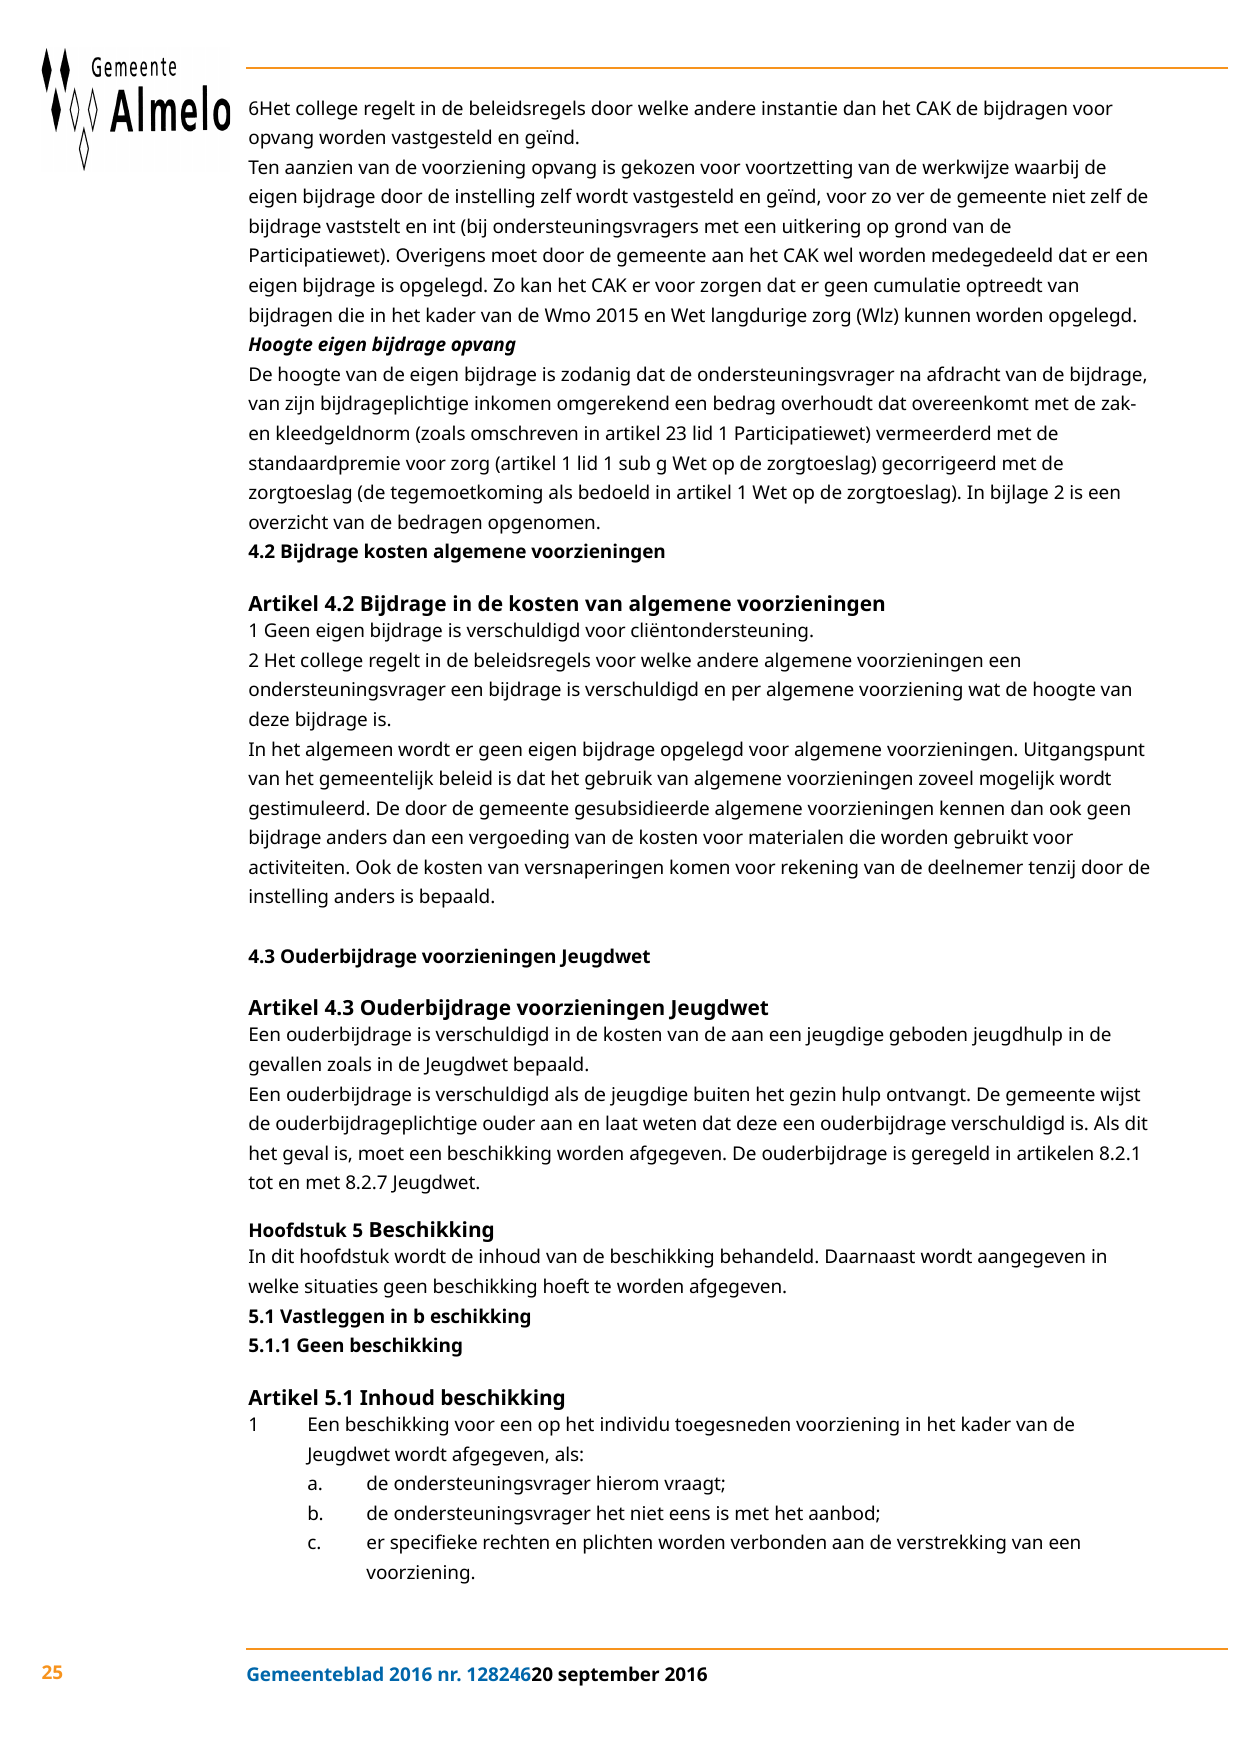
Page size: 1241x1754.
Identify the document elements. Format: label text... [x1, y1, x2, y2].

text Ten aanzien van de voorziening opvang is gekozen voor voortzetting van de werkwijze waarbij de eigen bijdrage door de instelling zelf wordt vastgesteld en geïnd, voor zo ver de gemeente niet zelf de bijdrage vaststelt en int (bij ondersteuningsvragers met een uitkering op grond van de Participatiewet). Overigens moet door de gemeente aan het CAK wel worden medegedeeld dat er een eigen bijdrage is opgelegd. Zo kan het CAK er voor zorgen dat er geen cumulatie optreedt van bijdragen die in het kader van de Wmo 2015 en Wet langdurige zorg (Wlz) kunnen worden opgelegd. [248, 154, 1152, 328]
text 4.3 Ouderbijdrage voorzieningen Jeugdwet [248, 943, 1152, 968]
text Een ouderbijdrage is verschuldigd in de kosten van de aan een jeugdige geboden jeugdhulp in de gevallen zoals in de Jeugdwet bepaald. [248, 1022, 1152, 1077]
text 1 Geen eigen bijdrage is verschuldigd voor cliëntondersteuning. [248, 617, 1152, 643]
text Artikel 5.1 Inhoud beschikking [248, 1383, 1152, 1411]
text In het algemeen wordt er geen eigen bijdrage opgelegd voor algemene voorzieningen. Uitgangspunt van het gemeentelijk beleid is dat het gebruik van algemene voorzieningen zoveel mogelijk wordt gestimuleerd. De door de gemeente gesubsidieerde algemene voorzieningen kennen dan ook geen bijdrage anders dan een vergoeding van de kosten voor materialen die worden gebruikt voor activiteiten. Ook de kosten van versnaperingen komen voor rekening van de deelnemer tenzij door de instelling anders is bepaald. [248, 736, 1152, 909]
text In dit hoofdstuk wordt de inhoud van de beschikking behandeld. Daarnaast wordt aangegeven in welke situaties geen beschikking hoeft te worden afgegeven. [248, 1244, 1152, 1299]
list de ondersteuningsvrager hierom vraagt; [307, 1470, 1152, 1496]
list de ondersteuningsvrager het niet eens is met het aanbod; [307, 1500, 1152, 1526]
text Hoogte eigen bijdrage opvang [248, 331, 1152, 357]
text 4.2 Bijdrage kosten algemene voorzieningen [248, 538, 1152, 564]
text Artikel 4.3 Ouderbijdrage voorzieningen Jeugdwet [248, 993, 1152, 1022]
text 2 Het college regelt in de beleidsregels voor welke andere algemene voorzieningen een ondersteuningsvrager een bijdrage is verschuldigd en per algemene voorziening wat de hoogte van deze bijdrage is. [248, 647, 1152, 732]
list er specifieke rechten en plichten worden verbonden aan de verstrekking van een voorziening. [307, 1529, 1152, 1585]
text Hoofdstuk 5 Beschikking [248, 1215, 1152, 1244]
text Artikel 4.2 Bijdrage in de kosten van algemene voorzieningen [248, 589, 1152, 617]
text 5.1 Vastleggen in b eschikking [248, 1303, 1152, 1328]
text De hoogte van de eigen bijdrage is zodanig dat de ondersteuningsvrager na afdracht van de bijdrage, van zijn bijdrageplichtige inkomen omgerekend een bedrag overhoudt dat overeenkomt met de zak- en kleedgeldnorm (zoals omschreven in artikel 23 lid 1 Participatiewet) vermeerderd met de standaardpremie voor zorg (artikel 1 lid 1 sub g Wet op de zorgtoeslag) gecorrigeerd met de zorgtoeslag (de tegemoetkoming als bedoeld in artikel 1 Wet op de zorgtoeslag). In bijlage 2 is een overzicht van de bedragen opgenomen. [248, 361, 1152, 535]
picture [41, 47, 231, 172]
text 5.1.1 Geen beschikking [248, 1332, 1152, 1358]
text 6Het college regelt in de beleidsregels door welke andere instantie dan het CAK de bijdragen voor opvang worden vastgesteld en geïnd. [248, 95, 1152, 150]
list Een beschikking voor een op het individu toegesneden voorziening in het kader van de Jeugdwet wordt afgegeven, als: [248, 1411, 1152, 1467]
text Een ouderbijdrage is verschuldigd als de jeugdige buiten het gezin hulp ontvangt. De gemeente wijst de ouderbijdrageplichtige ouder aan en laat weten dat deze een ouderbijdrage verschuldigd is. Als dit het geval is, moet een beschikking worden afgegeven. De ouderbijdrage is geregeld in artikelen 8.2.1 tot en met 8.2.7 Jeugdwet. [248, 1081, 1152, 1195]
